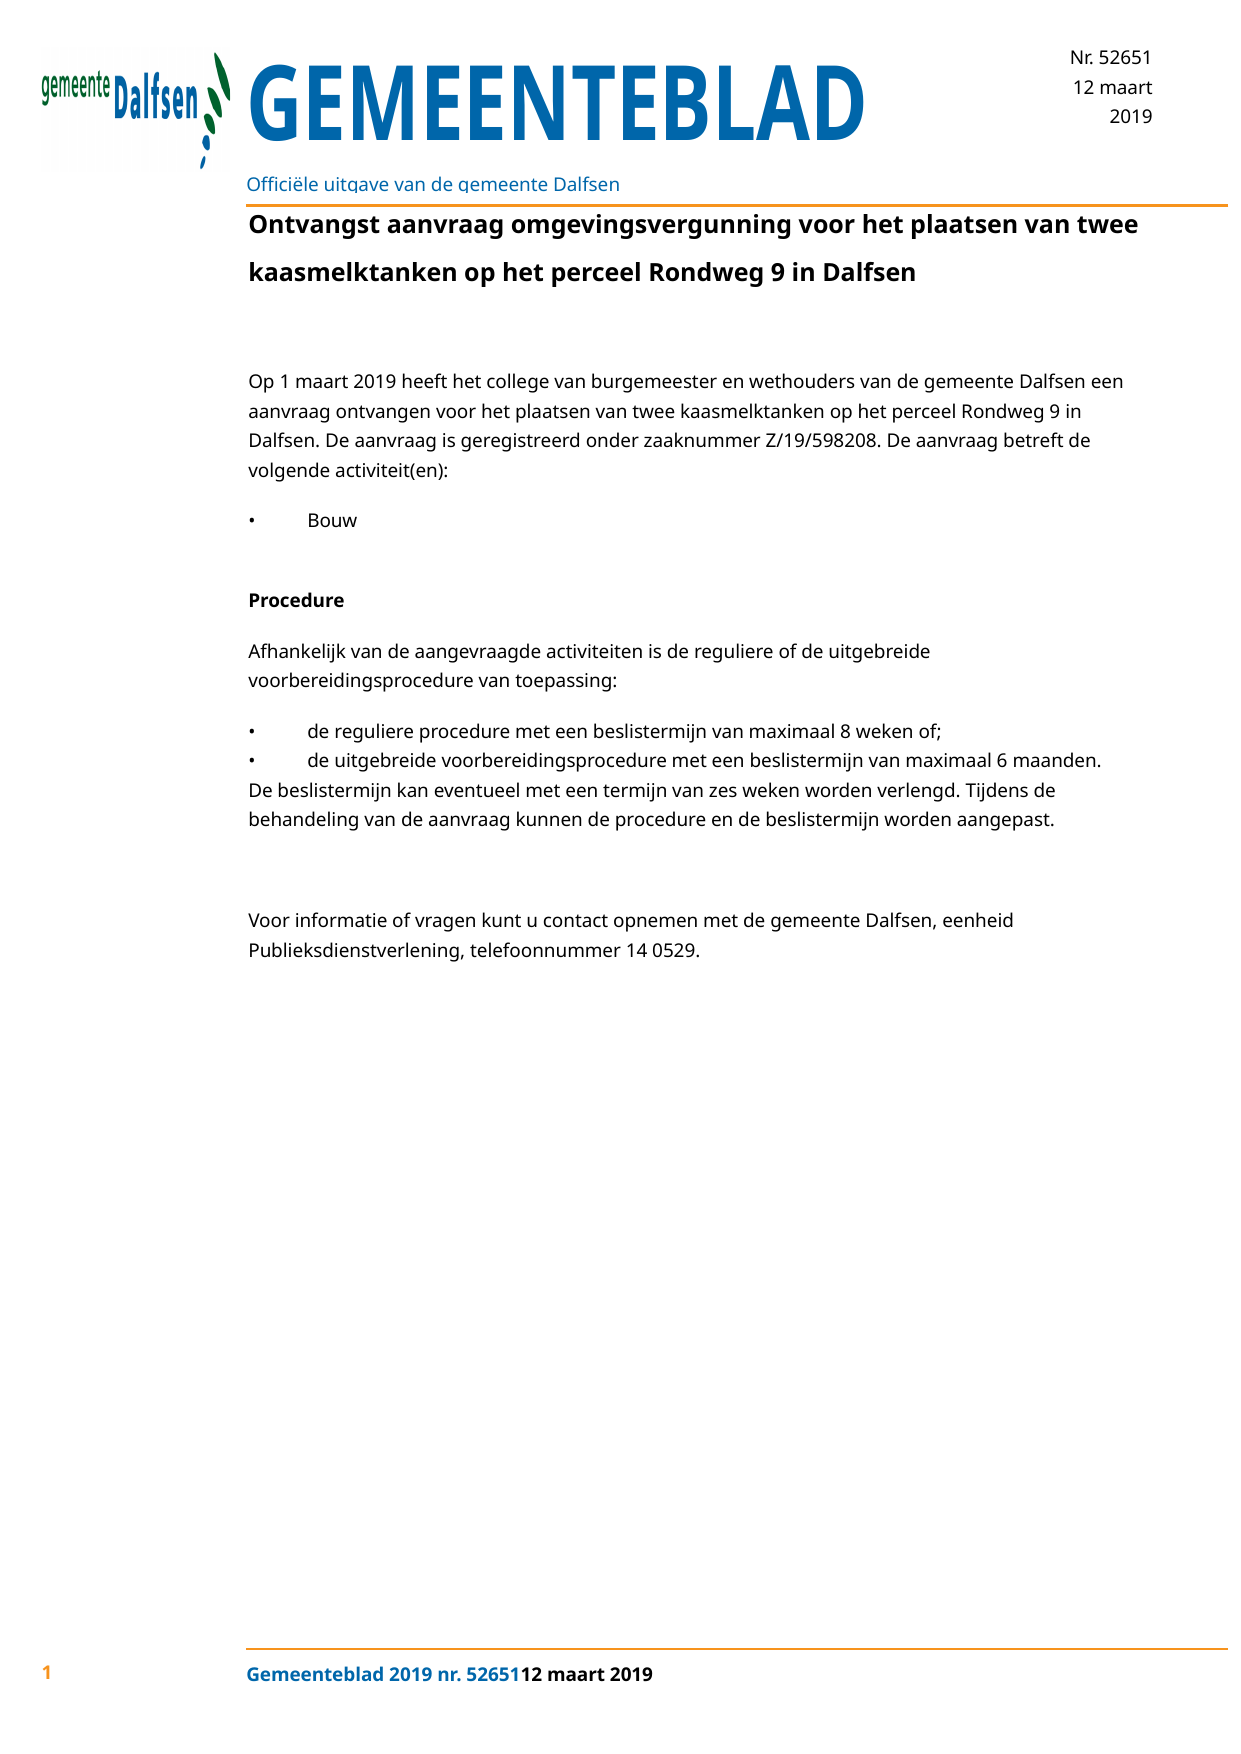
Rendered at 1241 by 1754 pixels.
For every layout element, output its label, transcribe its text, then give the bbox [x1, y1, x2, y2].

list Bouw [248, 507, 1152, 533]
text Afhankelijk van de aangevraagde activiteiten is de reguliere of de uitgebreide voorbereidingsprocedure van toepassing: [248, 638, 1152, 693]
text Op 1 maart 2019 heeft het college van burgemeester en wethouders van de gemeente Dalfsen een aanvraag ontvangen voor het plaatsen van twee kaasmelktanken op het perceel Rondweg 9 in Dalfsen. De aanvraag is geregistreerd onder zaaknummer Z/19/598208. De aanvraag betreft de volgende activiteit(en): [248, 368, 1152, 483]
text Voor informatie of vragen kunt u contact opnemen met de gemeente Dalfsen, eenheid Publieksdienstverlening, telefoonnummer 14 0529. [248, 907, 1152, 963]
list de reguliere procedure met een beslistermijn van maximaal 8 weken of; [248, 718, 1152, 744]
text Ontvangst aanvraag omgevingsvergunning voor het plaatsen van twee kaasmelktanken op het perceel Rondweg 9 in Dalfsen [248, 207, 1152, 288]
text De beslistermijn kan eventueel met een termijn van zes weken worden verlengd. Tijdens de behandeling van de aanvraag kunnen de procedure en de beslistermijn worden aangepast. [248, 777, 1152, 832]
list de uitgebreide voorbereidingsprocedure met een beslistermijn van maximaal 6 maanden. [248, 747, 1152, 773]
picture [41, 47, 231, 172]
text Procedure [248, 587, 1152, 613]
